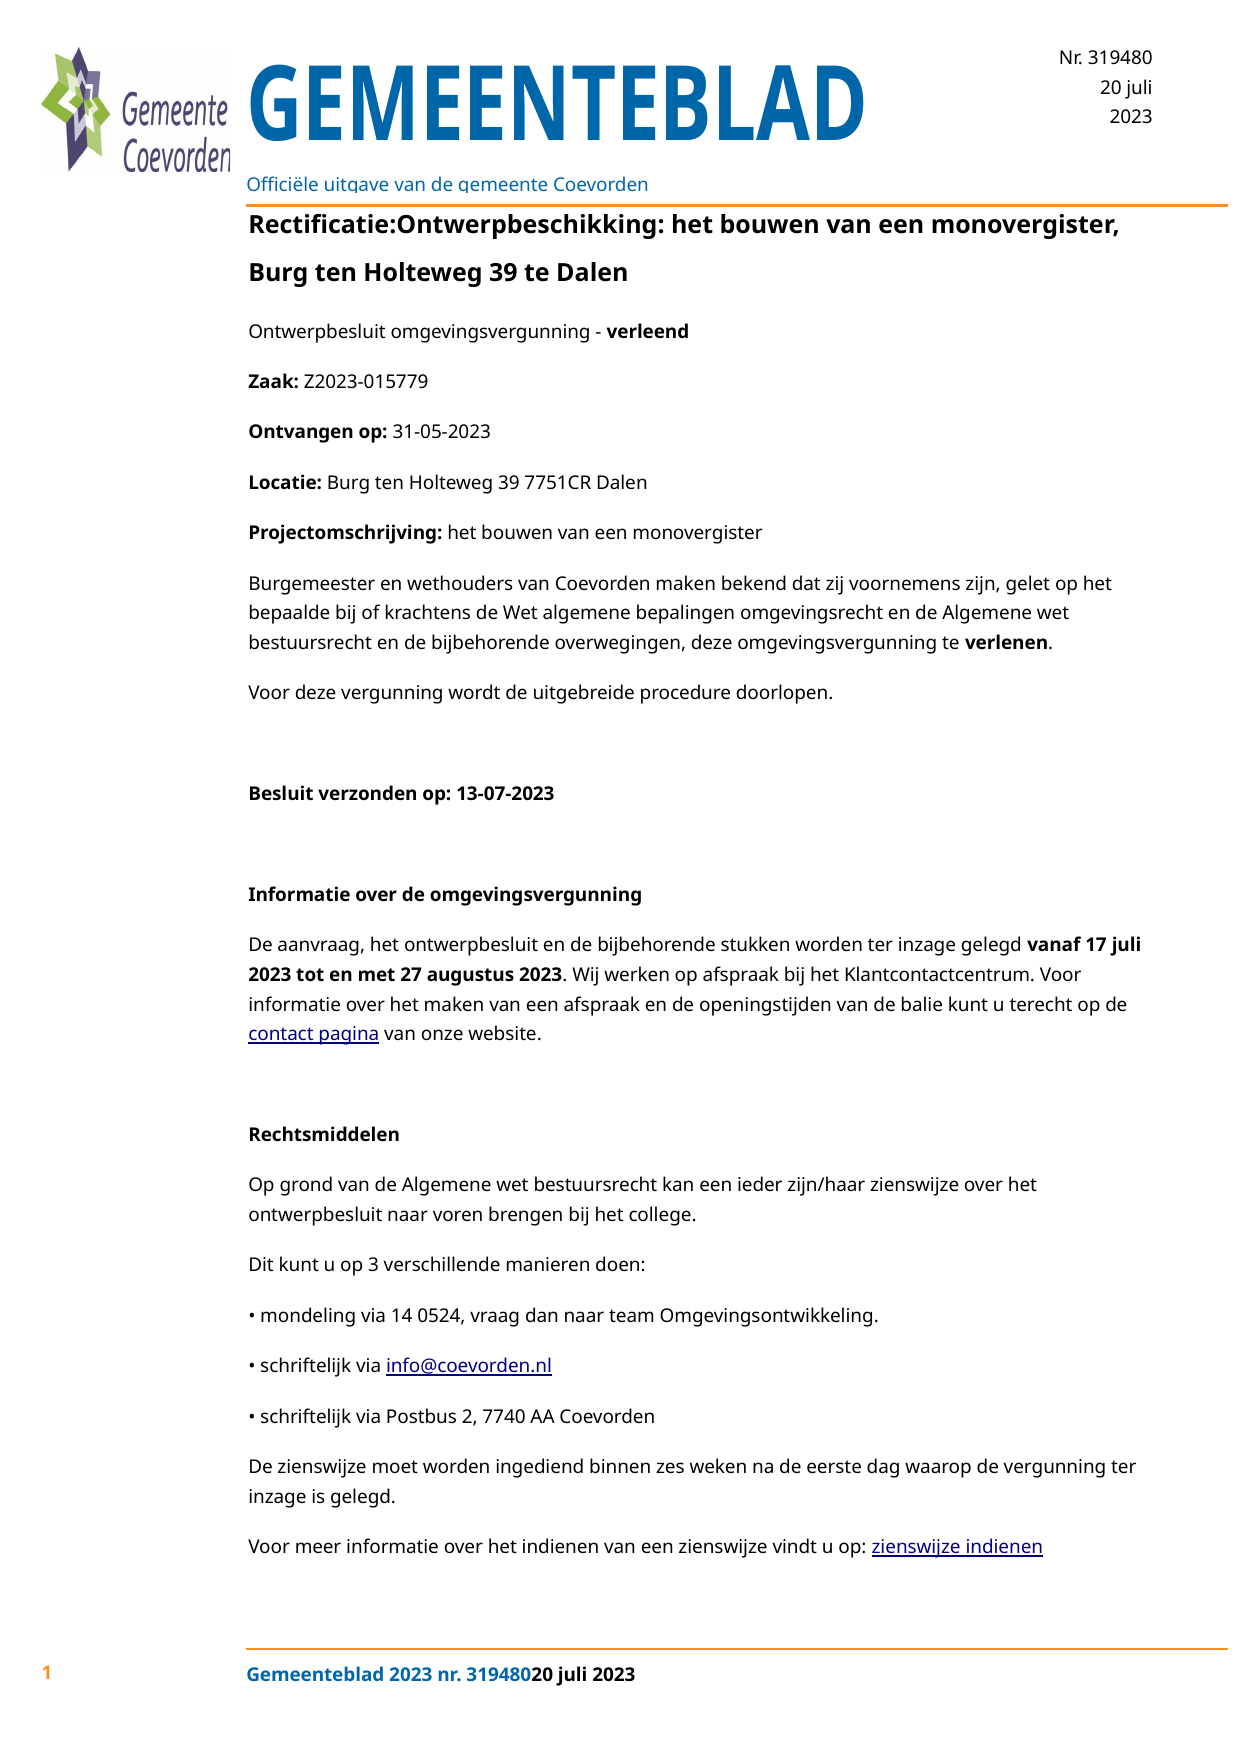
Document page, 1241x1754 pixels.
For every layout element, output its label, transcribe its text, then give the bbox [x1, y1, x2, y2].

text De aanvraag, het ontwerpbesluit en de bijbehorende stukken worden ter inzage gelegd vanaf 17 juli 2023 tot en met 27 augustus 2023. Wij werken op afspraak bij het Klantcontactcentrum. Voor informatie over het maken van een afspraak en de openingstijden van de balie kunt u terecht op de contact pagina van onze website. [248, 932, 1152, 1046]
picture [41, 47, 231, 172]
text Ontwerpbesluit omgevingsvergunning - verleend [248, 318, 1152, 344]
text • mondeling via 14 0524, vraag dan naar team Omgevingsontwikkeling. [248, 1302, 1152, 1328]
text Voor meer informatie over het indienen van een zienswijze vindt u op: zienswijze indienen [248, 1533, 1152, 1559]
text • schriftelijk via info@coevorden.nl [248, 1352, 1152, 1378]
text Dit kunt u op 3 verschillende manieren doen: [248, 1252, 1152, 1277]
text • schriftelijk via Postbus 2, 7740 AA Coevorden [248, 1403, 1152, 1429]
text Zaak: Z2023-015779 [248, 368, 1152, 394]
text Informatie over de omgevingsvergunning [248, 881, 1152, 907]
text Rechtsmiddelen [248, 1121, 1152, 1147]
text Rectificatie:Ontwerpbeschikking: het bouwen van een monovergister, Burg ten Holteweg 39 te Dalen [248, 207, 1152, 288]
text De zienswijze moet worden ingediend binnen zes weken na de eerste dag waarop de vergunning ter inzage is gelegd. [248, 1453, 1152, 1509]
text Burgemeester en wethouders van Coevorden maken bekend dat zij voornemens zijn, gelet op het bepaalde bij of krachtens de Wet algemene bepalingen omgevingsrecht en de Algemene wet bestuursrecht en de bijbehorende overwegingen, deze omgevingsvergunning te verlenen. [248, 570, 1152, 655]
text Projectomschrijving: het bouwen van een monovergister [248, 519, 1152, 545]
text Locatie: Burg ten Holteweg 39 7751CR Dalen [248, 469, 1152, 495]
text Besluit verzonden op: 13-07-2023 [248, 780, 1152, 806]
text Voor deze vergunning wordt de uitgebreide procedure doorlopen. [248, 679, 1152, 705]
text Ontvangen op: 31-05-2023 [248, 419, 1152, 444]
text Op grond van de Algemene wet bestuursrecht kan een ieder zijn/haar zienswijze over het ontwerpbesluit naar voren brengen bij het college. [248, 1172, 1152, 1227]
